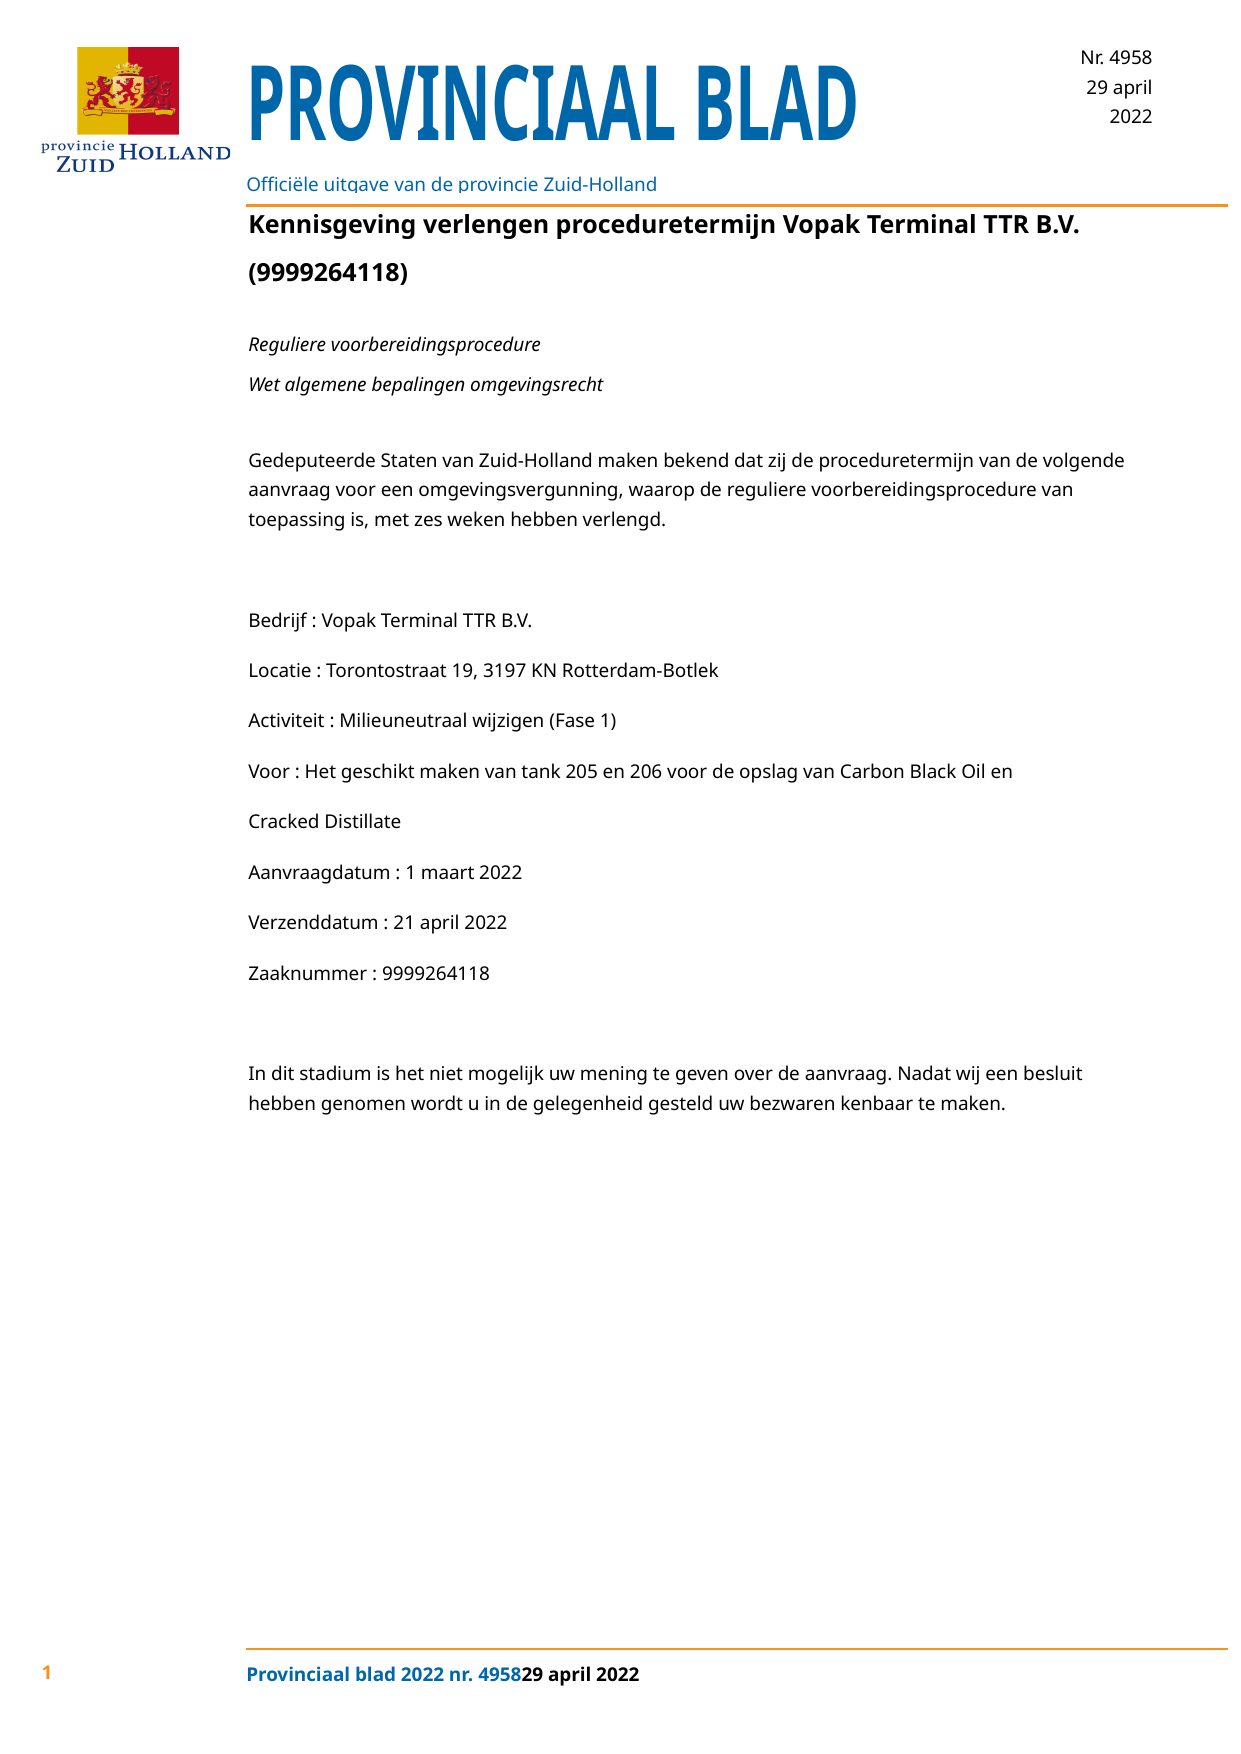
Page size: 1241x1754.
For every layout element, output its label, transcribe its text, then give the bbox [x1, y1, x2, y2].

text Reguliere voorbereidingsprocedure [248, 331, 1152, 357]
text Wet algemene bepalingen omgevingsrecht [248, 371, 1152, 396]
text Locatie : Torontostraat 19, 3197 KN Rotterdam-Botlek [248, 657, 1152, 683]
text In dit stadium is het niet mogelijk uw mening te geven over de aanvraag. Nadat wij een besluit hebben genomen wordt u in de gelegenheid gesteld uw bezwaren kenbaar te maken. [248, 1061, 1152, 1116]
text Aanvraagdatum : 1 maart 2022 [248, 859, 1152, 885]
text Gedeputeerde Staten van Zuid-Holland maken bekend dat zij de proceduretermijn van de volgende aanvraag voor een omgevingsvergunning, waarop de reguliere voorbereidingsprocedure van toepassing is, met zes weken hebben verlengd. [248, 447, 1152, 532]
text Voor : Het geschikt maken van tank 205 en 206 voor de opslag van Carbon Black Oil en [248, 758, 1152, 784]
picture [41, 47, 231, 172]
text Cracked Distillate [248, 808, 1152, 834]
text Bedrijf : Vopak Terminal TTR B.V. [248, 607, 1152, 633]
text Activiteit : Milieuneutraal wijzigen (Fase 1) [248, 708, 1152, 733]
text Verzenddatum : 21 april 2022 [248, 909, 1152, 935]
text Kennisgeving verlengen proceduretermijn Vopak Terminal TTR B.V. (9999264118) [248, 207, 1152, 288]
text Zaaknummer : 9999264118 [248, 960, 1152, 986]
